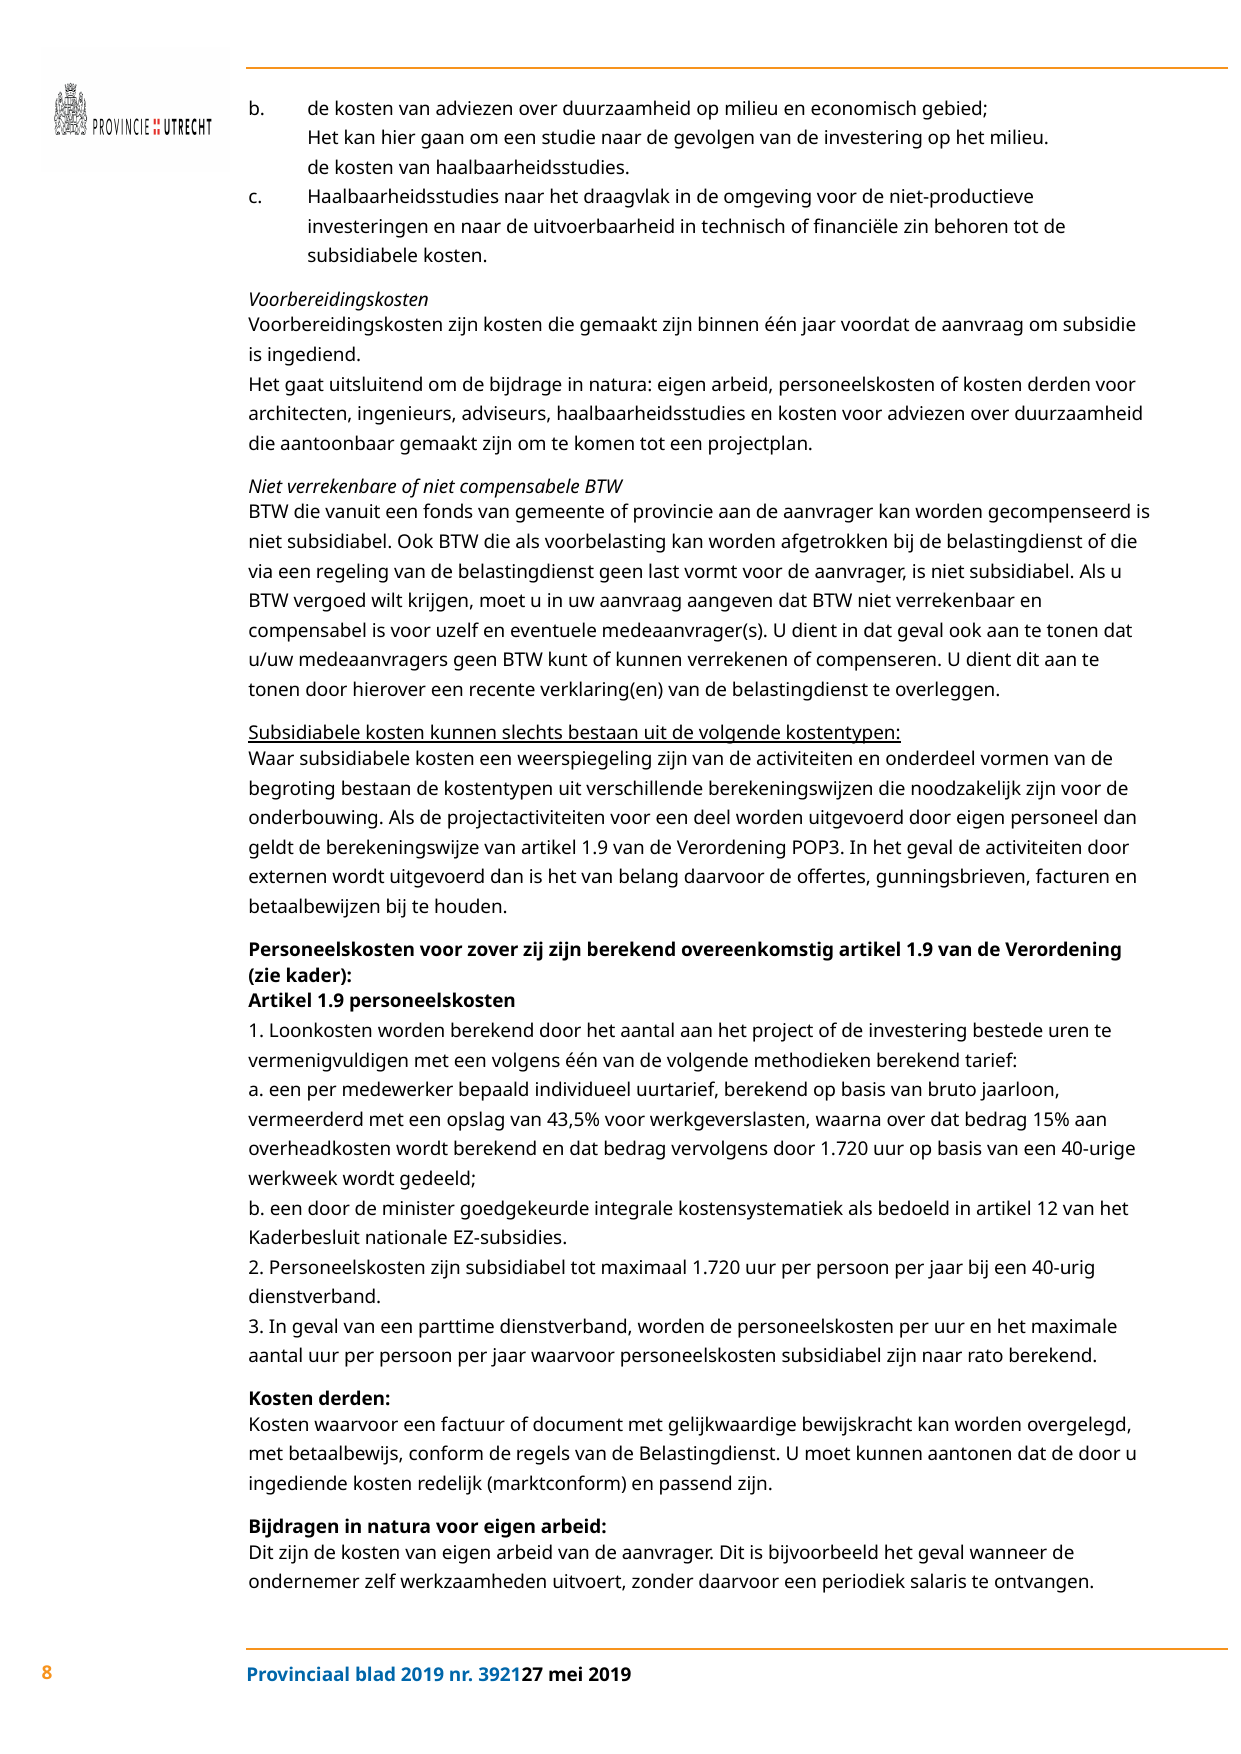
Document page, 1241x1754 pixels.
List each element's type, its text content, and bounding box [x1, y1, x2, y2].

text Kosten derden: [248, 1385, 1152, 1411]
text Voorbereidingskosten [248, 286, 1152, 312]
picture [41, 47, 231, 172]
table_header Artikel 1.9 personeelskosten 1. Loonkosten worden berekend door het aantal aan het project of de investering bestede uren te vermenigvuldigen met een volgens één van de volgende methodieken berekend tarief: a. een per medewerker bepaald individueel uurtarief, berekend op basis van bruto jaarloon, vermeerderd met een opslag van 43,5% voor werkgeverslasten, waarna over dat bedrag 15% aan overheadkosten wordt berekend en dat bedrag vervolgens door 1.720 uur op basis van een 40-urige werkweek wordt gedeeld; b. een door de minister goedgekeurde integrale kostensystematiek als bedoeld in artikel 12 van het Kaderbesluit nationale EZ-subsidies. 2. Personeelskosten zijn subsidiabel tot maximaal 1.720 uur per persoon per jaar bij een 40-urig dienstverband. 3. In geval van een parttime dienstverband, worden de personeelskosten per uur en het maximale aantal uur per persoon per jaar waarvoor personeelskosten subsidiabel zijn naar rato berekend. [248, 988, 1152, 1368]
list Het kan hier gaan om een studie naar de gevolgen van de investering op het milieu. [248, 124, 1152, 150]
text Voorbereidingskosten zijn kosten die gemaakt zijn binnen één jaar voordat de aanvraag om subsidie is ingediend. [248, 312, 1152, 367]
list de kosten van haalbaarheidsstudies. [248, 154, 1152, 180]
list de kosten van adviezen over duurzaamheid op milieu en economisch gebied; [248, 95, 1152, 121]
list Haalbaarheidsstudies naar het draagvlak in de omgeving voor de niet-productieve investeringen en naar de uitvoerbaarheid in technisch of financiële zin behoren tot de subsidiabele kosten. [248, 183, 1152, 268]
text Personeelskosten voor zover zij zijn berekend overeenkomstig artikel 1.9 van de Verordening (zie kader): [248, 936, 1152, 988]
text Niet verrekenbare of niet compensabele BTW [248, 473, 1152, 499]
text Bijdragen in natura voor eigen arbeid: [248, 1513, 1152, 1539]
text Subsidiabele kosten kunnen slechts bestaan uit de volgende kostentypen: [248, 719, 1152, 745]
text BTW die vanuit een fonds van gemeente of provincie aan de aanvrager kan worden gecompenseerd is niet subsidiabel. Ook BTW die als voorbelasting kan worden afgetrokken bij de belastingdienst of die via een regeling van de belastingdienst geen last vormt voor de aanvrager, is niet subsidiabel. Als u BTW vergoed wilt krijgen, moet u in uw aanvraag aangeven dat BTW niet verrekenbaar en compensabel is voor uzelf en eventuele medeaanvrager(s). U dient in dat geval ook aan te tonen dat u/uw medeaanvragers geen BTW kunt of kunnen verrekenen of compenseren. U dient dit aan te tonen door hierover een recente verklaring(en) van de belastingdienst te overleggen. [248, 499, 1152, 702]
text Kosten waarvoor een factuur of document met gelijkwaardige bewijskracht kan worden overgelegd, met betaalbewijs, conform de regels van de Belastingdienst. U moet kunnen aantonen dat de door u ingediende kosten redelijk (marktconform) en passend zijn. [248, 1411, 1152, 1496]
text Dit zijn de kosten van eigen arbeid van de aanvrager. Dit is bijvoorbeeld het geval wanneer de ondernemer zelf werkzaamheden uitvoert, zonder daarvoor een periodiek salaris te ontvangen. [248, 1539, 1152, 1594]
text Waar subsidiabele kosten een weerspiegeling zijn van de activiteiten en onderdeel vormen van de begroting bestaan de kostentypen uit verschillende berekeningswijzen die noodzakelijk zijn voor de onderbouwing. Als de projectactiviteiten voor een deel worden uitgevoerd door eigen personeel dan geldt de berekeningswijze van artikel 1.9 van de Verordening POP3. In het geval de activiteiten door externen wordt uitgevoerd dan is het van belang daarvoor de offertes, gunningsbrieven, facturen en betaalbewijzen bij te houden. [248, 745, 1152, 919]
text Het gaat uitsluitend om de bijdrage in natura: eigen arbeid, personeelskosten of kosten derden voor architecten, ingenieurs, adviseurs, haalbaarheidsstudies en kosten voor adviezen over duurzaamheid die aantoonbaar gemaakt zijn om te komen tot een projectplan. [248, 371, 1152, 456]
